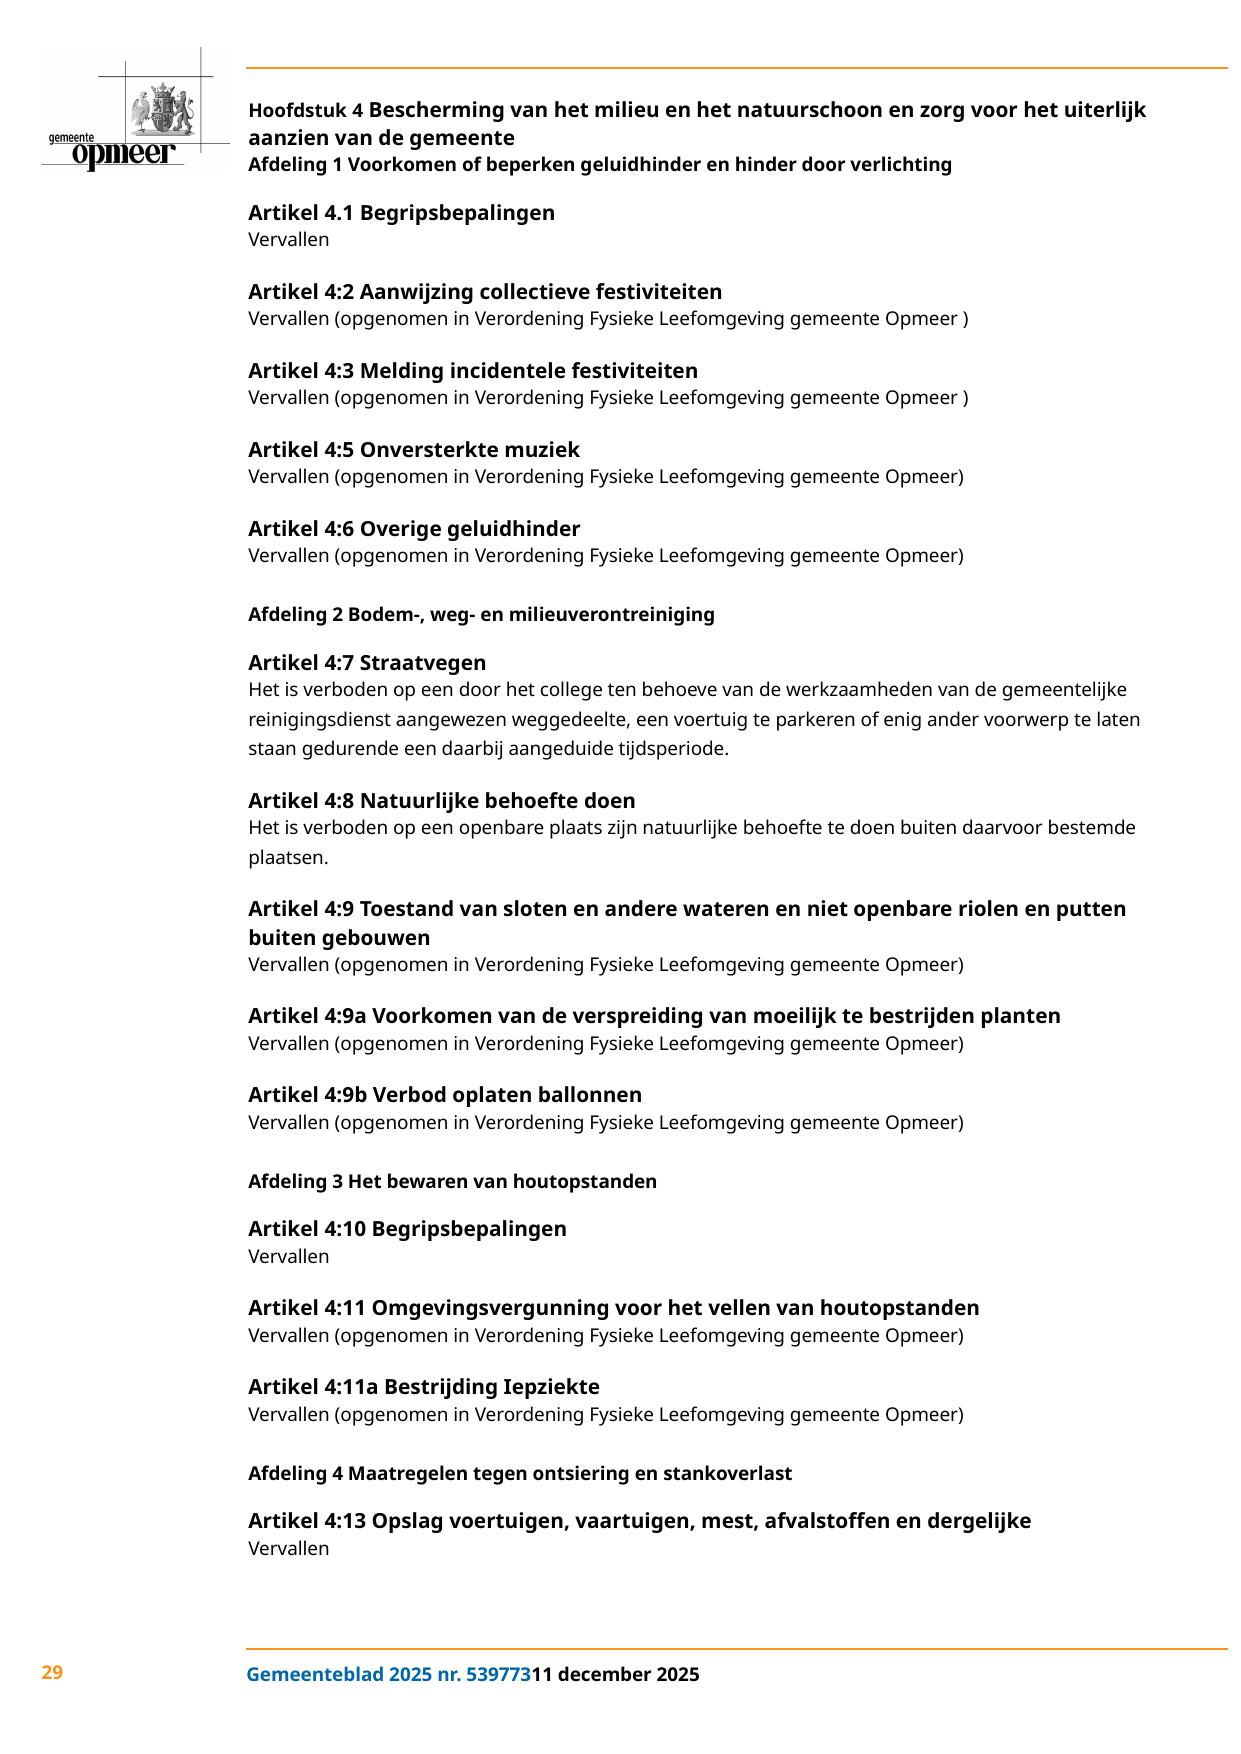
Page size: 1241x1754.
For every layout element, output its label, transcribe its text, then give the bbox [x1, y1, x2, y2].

text Artikel 4:6 Overige geluidhinder [248, 514, 1152, 542]
text Vervallen (opgenomen in Verordening Fysieke Leefomgeving gemeente Opmeer) [248, 1322, 1152, 1348]
text Afdeling 1 Voorkomen of beperken geluidhinder en hinder door verlichting [248, 152, 1152, 177]
text Het is verboden op een door het college ten behoeve van de werkzaamheden van de gemeentelijke reinigingsdienst aangewezen weggedeelte, een voertuig te parkeren of enig ander voorwerp te laten staan gedurende een daarbij aangeduide tijdsperiode. [248, 676, 1152, 761]
text Artikel 4:11 Omgevingsvergunning voor het vellen van houtopstanden [248, 1293, 1152, 1322]
text Artikel 4:5 Onversterkte muziek [248, 435, 1152, 463]
text Artikel 4:2 Aanwijzing collectieve festiviteiten [248, 277, 1152, 306]
text Artikel 4:3 Melding incidentele festiviteiten [248, 356, 1152, 384]
text Artikel 4:10 Begripsbepalingen [248, 1214, 1152, 1243]
text Artikel 4:9b Verbod oplaten ballonnen [248, 1080, 1152, 1109]
text Vervallen (opgenomen in Verordening Fysieke Leefomgeving gemeente Opmeer) [248, 1401, 1152, 1426]
text Vervallen (opgenomen in Verordening Fysieke Leefomgeving gemeente Opmeer) [248, 463, 1152, 489]
text Vervallen [248, 227, 1152, 252]
text Vervallen (opgenomen in Verordening Fysieke Leefomgeving gemeente Opmeer) [248, 542, 1152, 568]
text Vervallen (opgenomen in Verordening Fysieke Leefomgeving gemeente Opmeer ) [248, 306, 1152, 331]
text Vervallen (opgenomen in Verordening Fysieke Leefomgeving gemeente Opmeer) [248, 1109, 1152, 1134]
text Artikel 4:9 Toestand van sloten en andere wateren en niet openbare riolen en putten buiten gebouwen [248, 894, 1152, 951]
text Het is verboden op een openbare plaats zijn natuurlijke behoefte te doen buiten daarvoor bestemde plaatsen. [248, 814, 1152, 869]
text Artikel 4:11a Bestrijding Iepziekte [248, 1372, 1152, 1401]
text Artikel 4:7 Straatvegen [248, 648, 1152, 676]
text Vervallen (opgenomen in Verordening Fysieke Leefomgeving gemeente Opmeer) [248, 1030, 1152, 1056]
text Hoofdstuk 4 Bescherming van het milieu en het natuurschoon en zorg voor het uiterlijk aanzien van de gemeente [248, 95, 1152, 152]
text Artikel 4.1 Begripsbepalingen [248, 198, 1152, 227]
text Afdeling 3 Het bewaren van houtopstanden [248, 1168, 1152, 1194]
text Vervallen [248, 1243, 1152, 1269]
text Afdeling 2 Bodem-, weg- en milieuverontreiniging [248, 601, 1152, 627]
text Artikel 4:13 Opslag voertuigen, vaartuigen, mest, afvalstoffen en dergelijke [248, 1506, 1152, 1535]
text Afdeling 4 Maatregelen tegen ontsiering en stankoverlast [248, 1460, 1152, 1486]
text Vervallen [248, 1535, 1152, 1561]
picture [41, 47, 231, 172]
text Artikel 4:8 Natuurlijke behoefte doen [248, 786, 1152, 814]
text Vervallen (opgenomen in Verordening Fysieke Leefomgeving gemeente Opmeer) [248, 951, 1152, 977]
text Artikel 4:9a Voorkomen van de verspreiding van moeilijk te bestrijden planten [248, 1002, 1152, 1030]
text Vervallen (opgenomen in Verordening Fysieke Leefomgeving gemeente Opmeer ) [248, 384, 1152, 410]
